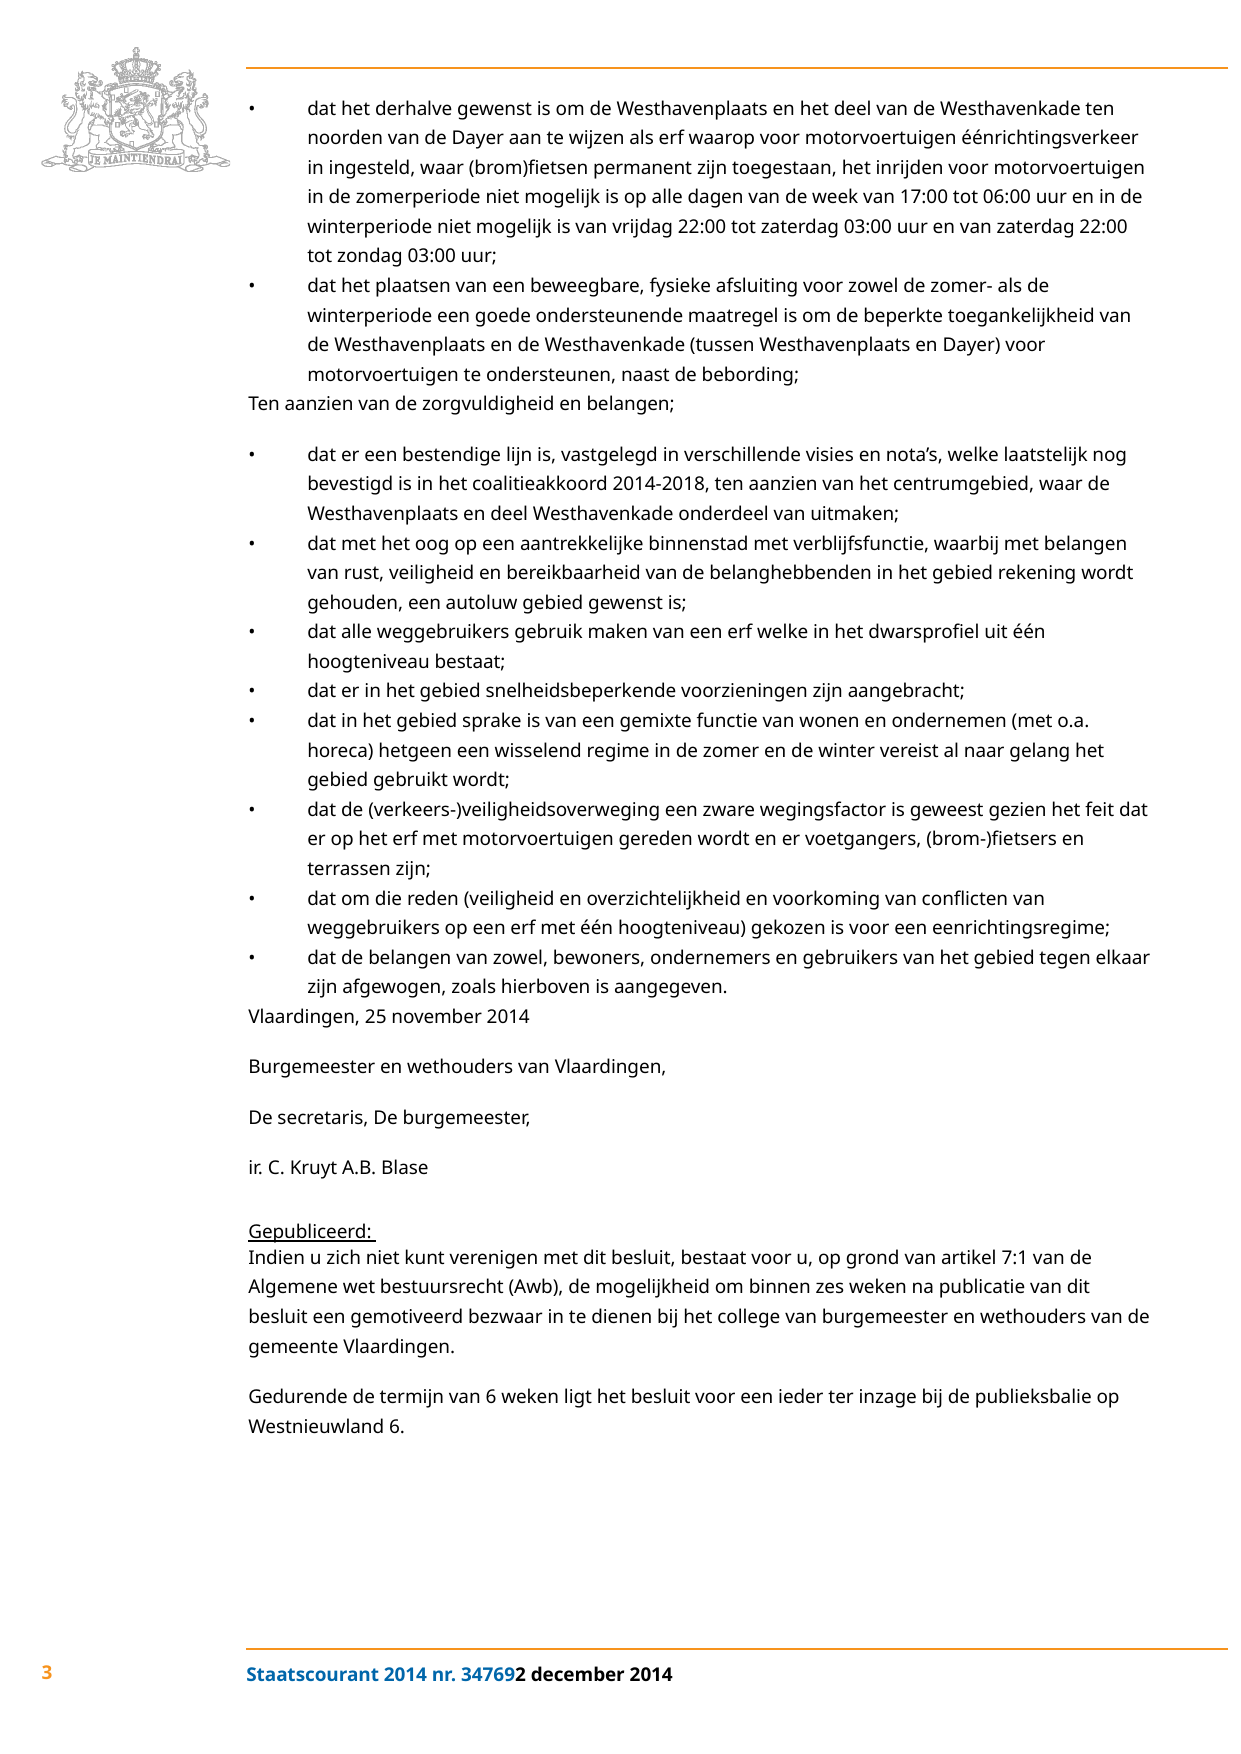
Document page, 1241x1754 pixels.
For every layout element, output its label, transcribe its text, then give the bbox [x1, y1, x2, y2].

text Burgemeester en wethouders van Vlaardingen, [248, 1053, 1152, 1079]
text Gedurende de termijn van 6 weken ligt het besluit voor een ieder ter inzage bij de publieksbalie op Westnieuwland 6. [248, 1383, 1152, 1438]
text Vlaardingen, 25 november 2014 [248, 1003, 1152, 1029]
list dat in het gebied sprake is van een gemixte functie van wonen en ondernemen (met o.a. horeca) hetgeen een wisselend regime in de zomer en de winter vereist al naar gelang het gebied gebruikt wordt; [248, 707, 1152, 792]
text De secretaris, De burgemeester, [248, 1104, 1152, 1130]
list dat de (verkeers-)veiligheidsoverweging een zware wegingsfactor is geweest gezien het feit dat er op het erf met motorvoertuigen gereden wordt en er voetgangers, (brom-)fietsers en terrassen zijn; [248, 796, 1152, 881]
list dat het plaatsen van een beweegbare, fysieke afsluiting voor zowel de zomer- als de winterperiode een goede ondersteunende maatregel is om de beperkte toegankelijkheid van de Westhavenplaats en de Westhavenkade (tussen Westhavenplaats en Dayer) voor motorvoertuigen te ondersteunen, naast de bebording; [248, 272, 1152, 387]
list dat de belangen van zowel, bewoners, ondernemers en gebruikers van het gebied tegen elkaar zijn afgewogen, zoals hierboven is aangegeven. [248, 944, 1152, 999]
list dat alle weggebruikers gebruik maken van een erf welke in het dwarsprofiel uit één hoogteniveau bestaat; [248, 618, 1152, 674]
list dat met het oog op een aantrekkelijke binnenstad met verblijfsfunctie, waarbij met belangen van rust, veiligheid en bereikbaarheid van de belanghebbenden in het gebied rekening wordt gehouden, een autoluw gebied gewenst is; [248, 530, 1152, 615]
list dat het derhalve gewenst is om de Westhavenplaats en het deel van de Westhavenkade ten noorden van de Dayer aan te wijzen als erf waarop voor motorvoertuigen éénrichtingsverkeer in ingesteld, waar (brom)fietsen permanent zijn toegestaan, het inrijden voor motorvoertuigen in de zomerperiode niet mogelijk is op alle dagen van de week van 17:00 tot 06:00 uur en in de winterperiode niet mogelijk is van vrijdag 22:00 tot zaterdag 03:00 uur en van zaterdag 22:00 tot zondag 03:00 uur; [248, 95, 1152, 268]
text ir. C. Kruyt A.B. Blase [248, 1154, 1152, 1180]
picture [41, 47, 231, 172]
text Indien u zich niet kunt verenigen met dit besluit, bestaat voor u, op grond van artikel 7:1 van de Algemene wet bestuursrecht (Awb), de mogelijkheid om binnen zes weken na publicatie van dit besluit een gemotiveerd bezwaar in te dienen bij het college van burgemeester en wethouders van de gemeente Vlaardingen. [248, 1244, 1152, 1358]
text Ten aanzien van de zorgvuldigheid en belangen; [248, 391, 1152, 416]
text Gepubliceerd: [248, 1218, 1152, 1244]
list dat om die reden (veiligheid en overzichtelijkheid en voorkoming van conflicten van weggebruikers op een erf met één hoogteniveau) gekozen is voor een eenrichtingsregime; [248, 885, 1152, 940]
list dat er in het gebied snelheidsbeperkende voorzieningen zijn aangebracht; [248, 678, 1152, 703]
list dat er een bestendige lijn is, vastgelegd in verschillende visies en nota’s, welke laatstelijk nog bevestigd is in het coalitieakkoord 2014-2018, ten aanzien van het centrumgebied, waar de Westhavenplaats en deel Westhavenkade onderdeel van uitmaken; [248, 441, 1152, 526]
